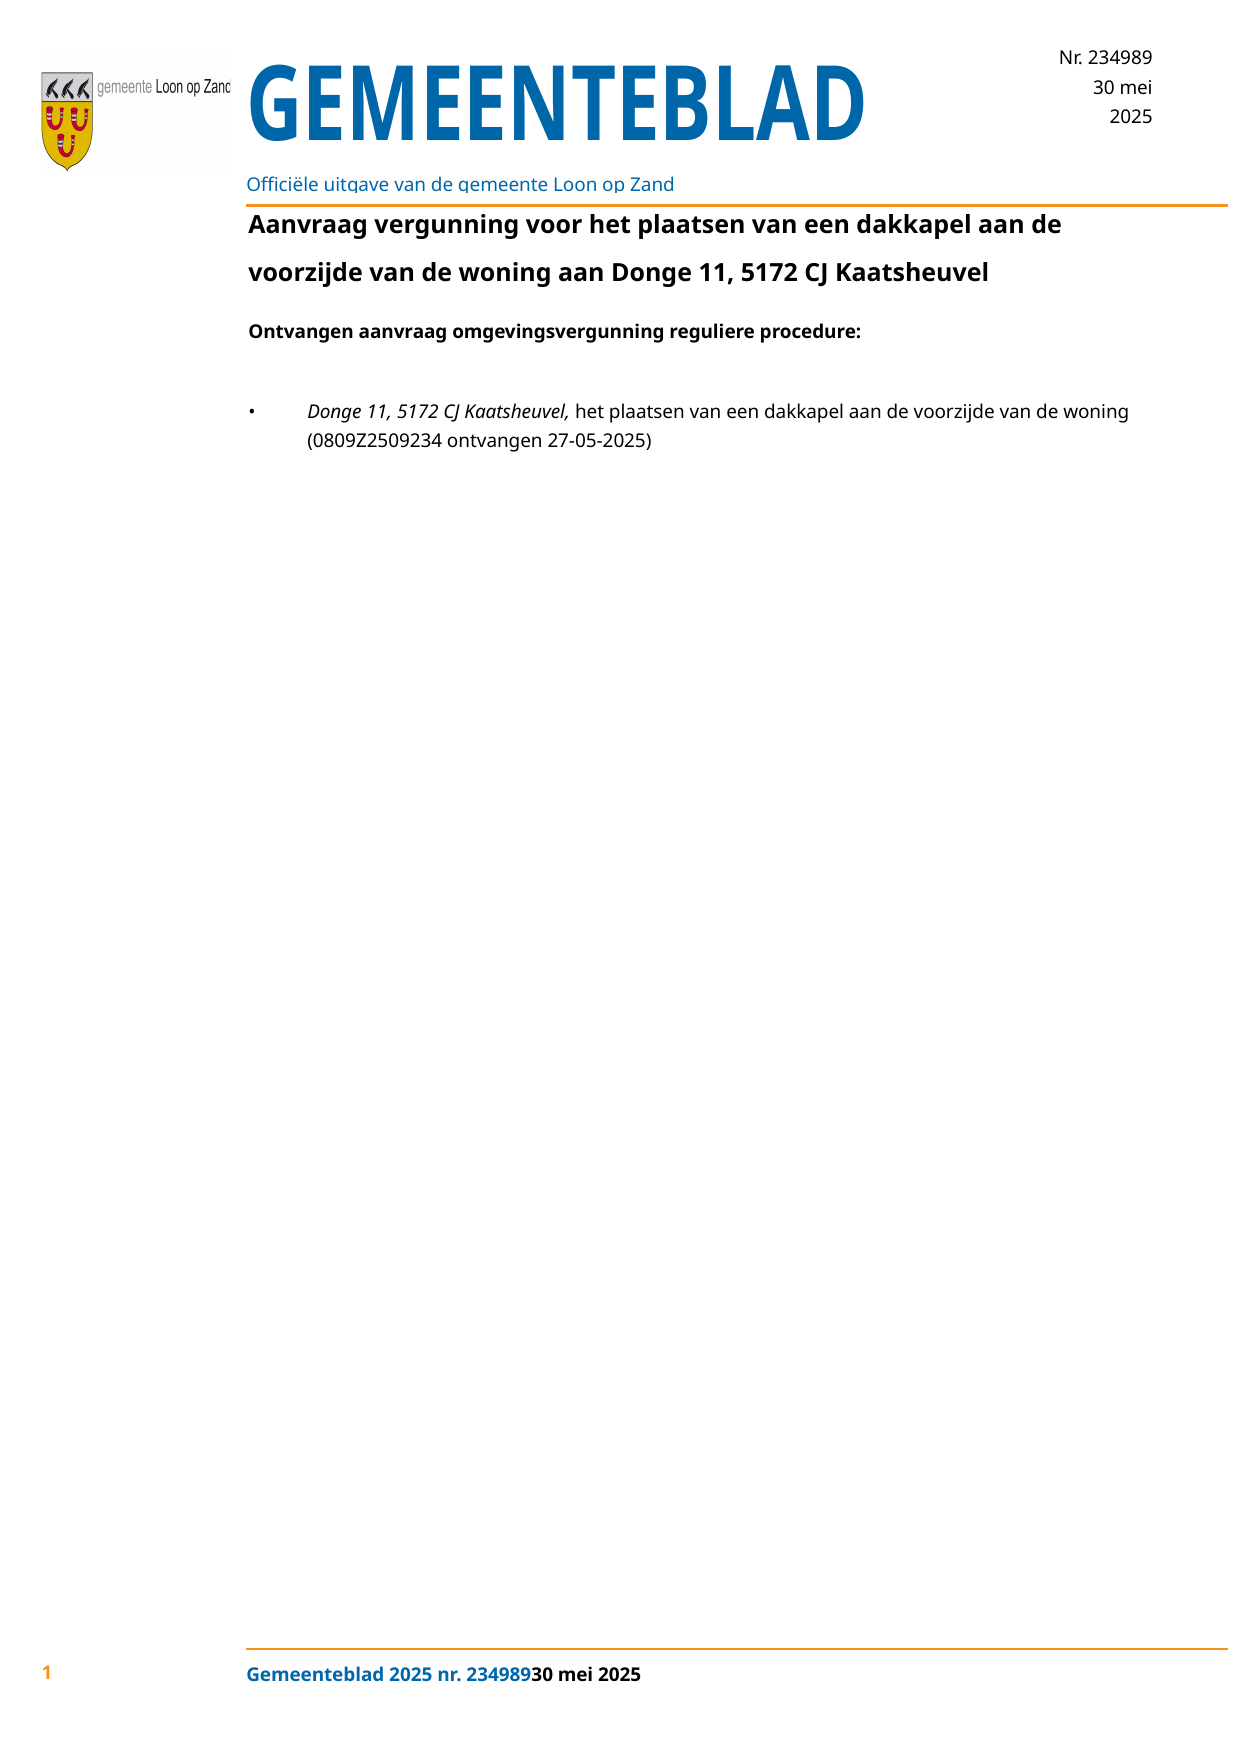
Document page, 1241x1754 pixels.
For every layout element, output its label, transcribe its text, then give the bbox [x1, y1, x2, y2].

text Ontvangen aanvraag omgevingsvergunning reguliere procedure: [248, 318, 1152, 344]
list Donge 11, 5172 CJ Kaatsheuvel, het plaatsen van een dakkapel aan de voorzijde van de woning (0809Z2509234 ontvangen 27-05-2025) [248, 398, 1152, 453]
picture [41, 47, 231, 172]
text Aanvraag vergunning voor het plaatsen van een dakkapel aan de voorzijde van de woning aan Donge 11, 5172 CJ Kaatsheuvel [248, 207, 1152, 288]
